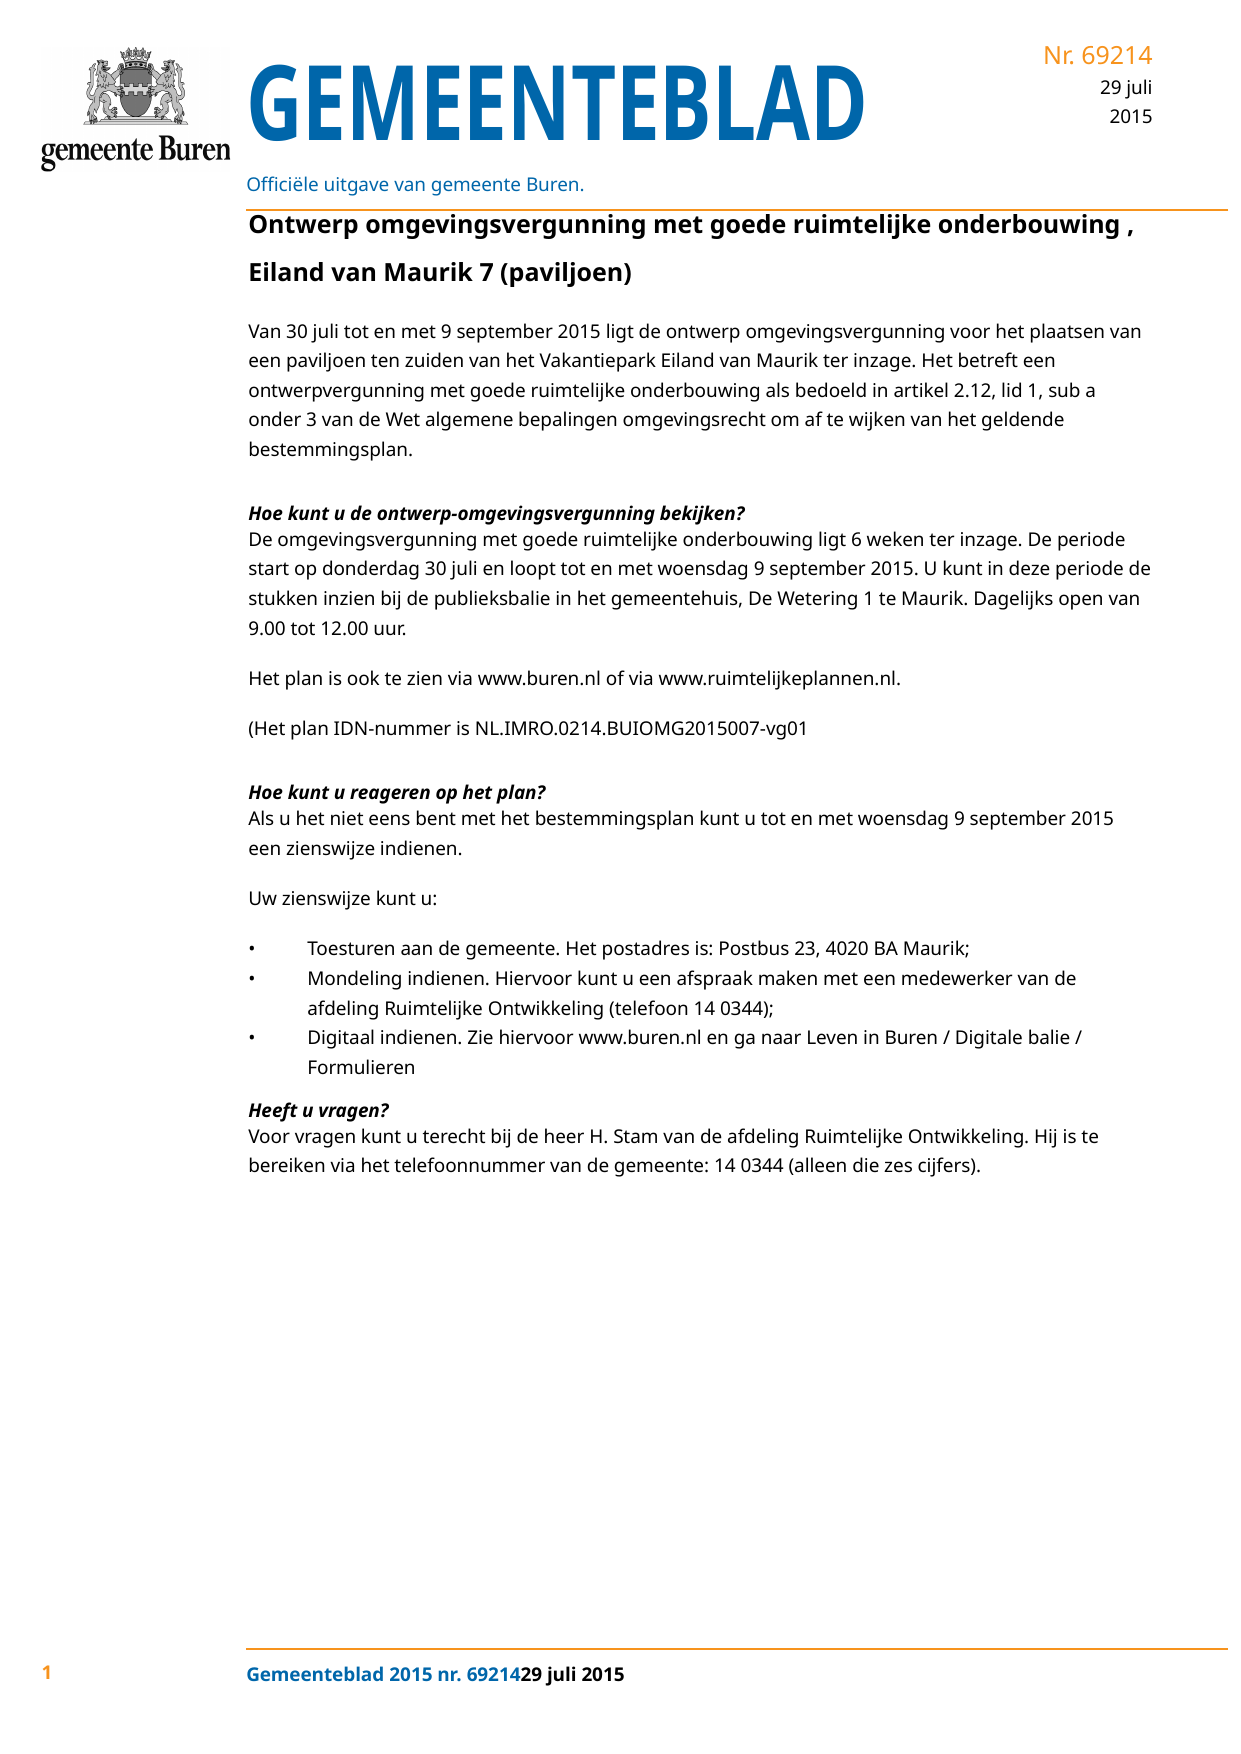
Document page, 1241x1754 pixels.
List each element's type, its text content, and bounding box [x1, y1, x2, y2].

text Het plan is ook te zien via www.buren.nl of via www.ruimtelijkeplannen.nl. [248, 665, 1152, 691]
text Van 30 juli tot en met 9 september 2015 ligt de ontwerp omgevingsvergunning voor het plaatsen van een paviljoen ten zuiden van het Vakantiepark Eiland van Maurik ter inzage. Het betreft een ontwerpvergunning met goede ruimtelijke onderbouwing als bedoeld in artikel 2.12, lid 1, sub a onder 3 van de Wet algemene bepalingen omgevingsrecht om af te wijken van het geldende bestemmingsplan. [248, 318, 1152, 462]
text Uw zienswijze kunt u: [248, 885, 1152, 911]
list Mondeling indienen. Hiervoor kunt u een afspraak maken met een medewerker van de afdeling Ruimtelijke Ontwikkeling (telefoon 14 0344); [248, 965, 1152, 1021]
text Hoe kunt u de ontwerp-omgevingsvergunning bekijken? [248, 500, 1152, 526]
text (Het plan IDN-nummer is NL.IMRO.0214.BUIOMG2015007-vg01 [248, 716, 1152, 741]
text Als u het niet eens bent met het bestemmingsplan kunt u tot en met woensdag 9 september 2015 een zienswijze indienen. [248, 805, 1152, 861]
picture [41, 47, 231, 172]
text Voor vragen kunt u terecht bij de heer H. Stam van de afdeling Ruimtelijke Ontwikkeling. Hij is te bereiken via het telefoonnummer van de gemeente: 14 0344 (alleen die zes cijfers). [248, 1123, 1152, 1178]
text Ontwerp omgevingsvergunning met goede ruimtelijke onderbouwing , Eiland van Maurik 7 (paviljoen) [248, 211, 1152, 288]
list Digitaal indienen. Zie hiervoor www.buren.nl en ga naar Leven in Buren / Digitale balie / Formulieren [248, 1024, 1152, 1080]
text De omgevingsvergunning met goede ruimtelijke onderbouwing ligt 6 weken ter inzage. De periode start op donderdag 30 juli en loopt tot en met woensdag 9 september 2015. U kunt in deze periode de stukken inzien bij de publieksbalie in het gemeentehuis, De Wetering 1 te Maurik. Dagelijks open van 9.00 tot 12.00 uur. [248, 526, 1152, 640]
text Heeft u vragen? [248, 1097, 1152, 1123]
text Hoe kunt u reageren op het plan? [248, 779, 1152, 805]
list Toesturen aan de gemeente. Het postadres is: Postbus 23, 4020 BA Maurik; [248, 936, 1152, 961]
